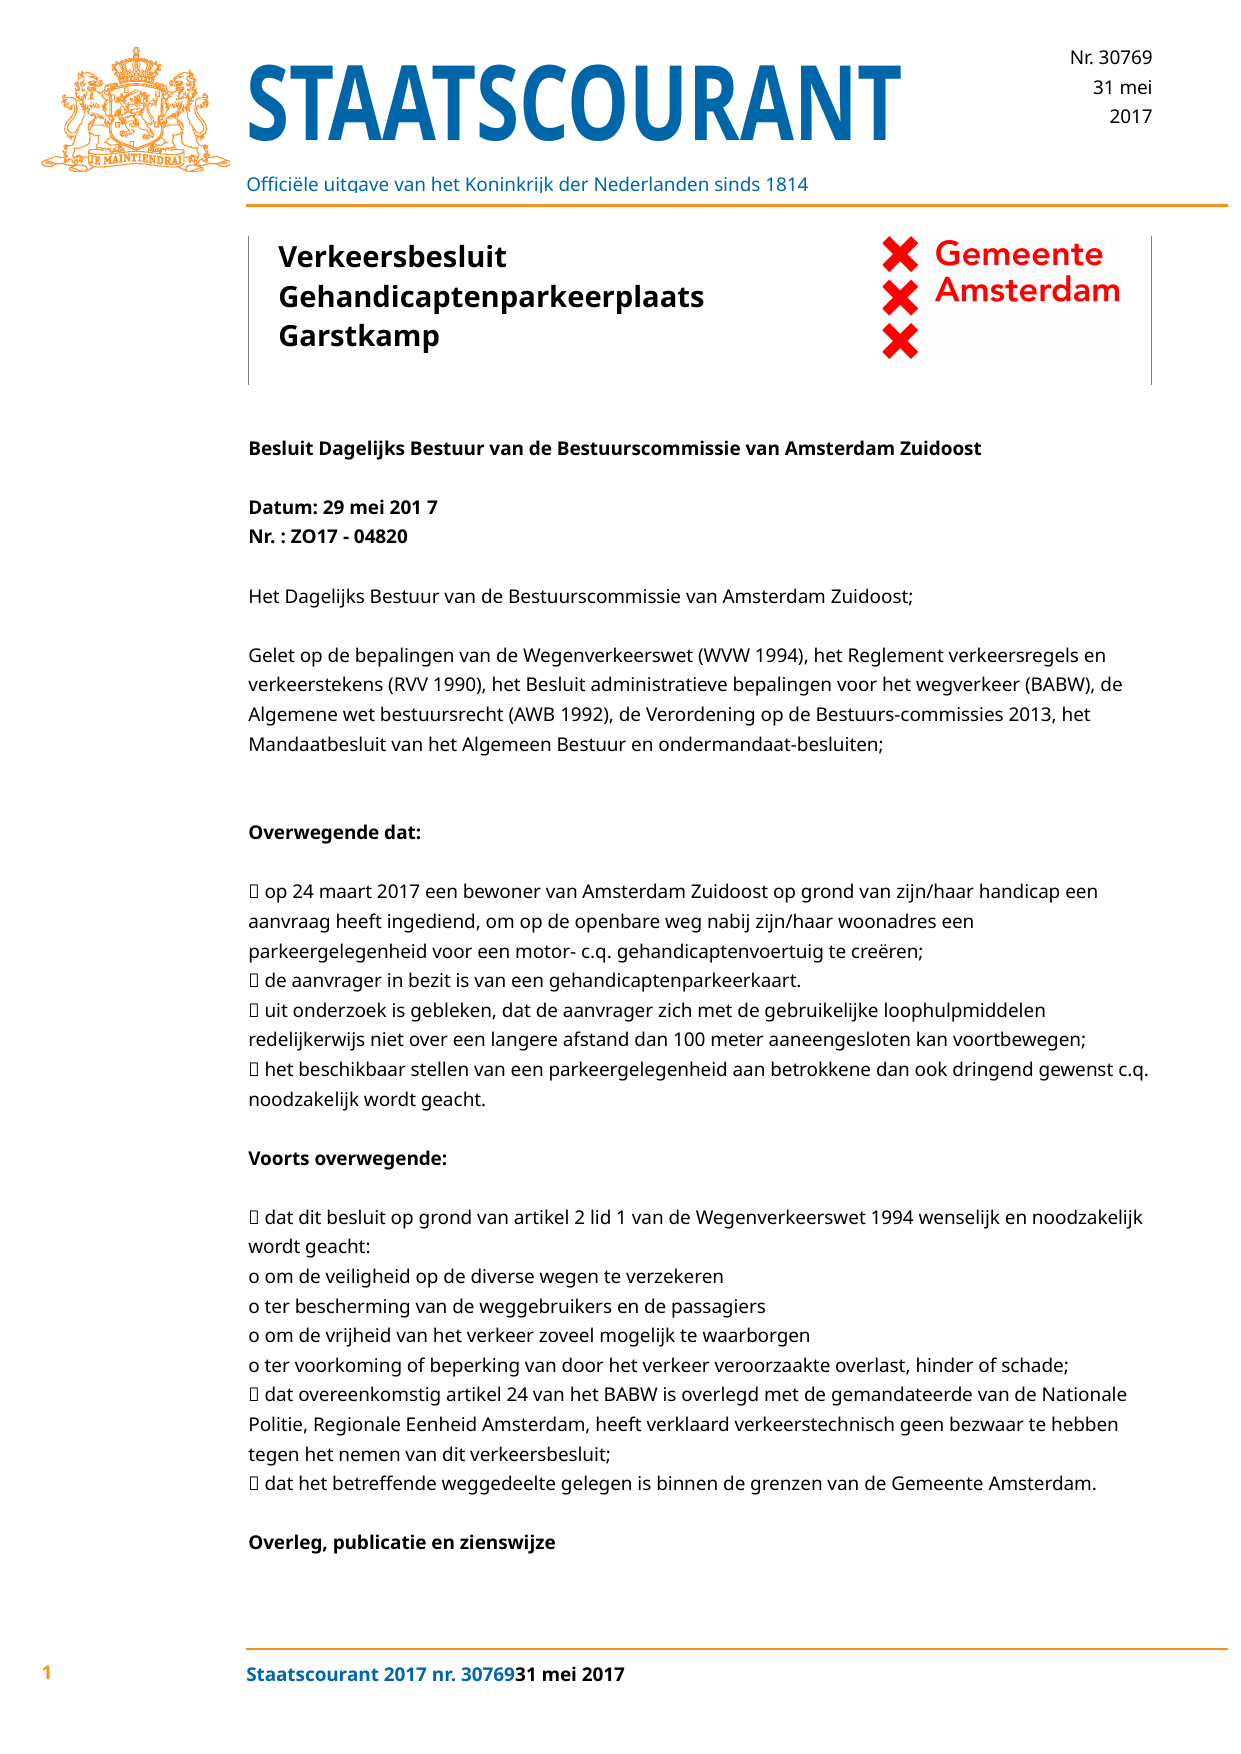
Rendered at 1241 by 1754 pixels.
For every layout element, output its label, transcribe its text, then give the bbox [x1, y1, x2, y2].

text o ter bescherming van de weggebruikers en de passagiers [248, 1293, 1152, 1319]
text  dat het betreffende weggedeelte gelegen is binnen de grenzen van de Gemeente Amsterdam. [248, 1470, 1152, 1496]
text Voorts overwegende: [248, 1145, 1152, 1171]
text Het Dagelijks Bestuur van de Bestuurscommissie van Amsterdam Zuidoost; [248, 583, 1152, 609]
text Gelet op de bepalingen van de Wegenverkeerswet (WVW 1994), het Reglement verkeersregels en verkeerstekens (RVV 1990), het Besluit administratieve bepalingen voor het wegverkeer (BABW), de Algemene wet bestuursrecht (AWB 1992), de Verordening op de Bestuurs-commissies 2013, het Mandaatbesluit van het Algemeen Bestuur en ondermandaat-besluiten; [248, 642, 1152, 757]
text Overwegende dat: [248, 819, 1152, 845]
text o om de vrijheid van het verkeer zoveel mogelijk te waarborgen [248, 1322, 1152, 1348]
text o ter voorkoming of beperking van door het verkeer veroorzaakte overlast, hinder of schade; [248, 1352, 1152, 1378]
text Nr. : ZO17 - 04820 [248, 524, 1152, 549]
table_header [850, 236, 1151, 385]
text Datum: 29 mei 201 7 [248, 494, 1152, 520]
table_header Verkeersbesluit Gehandicaptenparkeerplaats Garstkamp [249, 236, 850, 385]
picture [882, 236, 1119, 359]
text  uit onderzoek is gebleken, dat de aanvrager zich met de gebruikelijke loophulpmiddelen redelijkerwijs niet over een langere afstand dan 100 meter aaneengesloten kan voortbewegen; [248, 997, 1152, 1052]
text Overleg, publicatie en zienswijze [248, 1529, 1152, 1555]
text  dat dit besluit op grond van artikel 2 lid 1 van de Wegenverkeerswet 1994 wenselijk en noodzakelijk wordt geacht: [248, 1204, 1152, 1259]
text  de aanvrager in bezit is van een gehandicaptenparkeerkaart. [248, 967, 1152, 993]
text o om de veiligheid op de diverse wegen te verzekeren [248, 1263, 1152, 1289]
text Besluit Dagelijks Bestuur van de Bestuurscommissie van Amsterdam Zuidoost [248, 435, 1152, 461]
picture [41, 47, 231, 172]
text  het beschikbaar stellen van een parkeergelegenheid aan betrokkene dan ook dringend gewenst c.q. noodzakelijk wordt geacht. [248, 1056, 1152, 1112]
text  op 24 maart 2017 een bewoner van Amsterdam Zuidoost op grond van zijn/haar handicap een aanvraag heeft ingediend, om op de openbare weg nabij zijn/haar woonadres een parkeergelegenheid voor een motor- c.q. gehandicaptenvoertuig te creëren; [248, 879, 1152, 964]
text  dat overeenkomstig artikel 24 van het BABW is overlegd met de gemandateerde van de Nationale Politie, Regionale Eenheid Amsterdam, heeft verklaard verkeerstechnisch geen bezwaar te hebben tegen het nemen van dit verkeersbesluit; [248, 1382, 1152, 1467]
